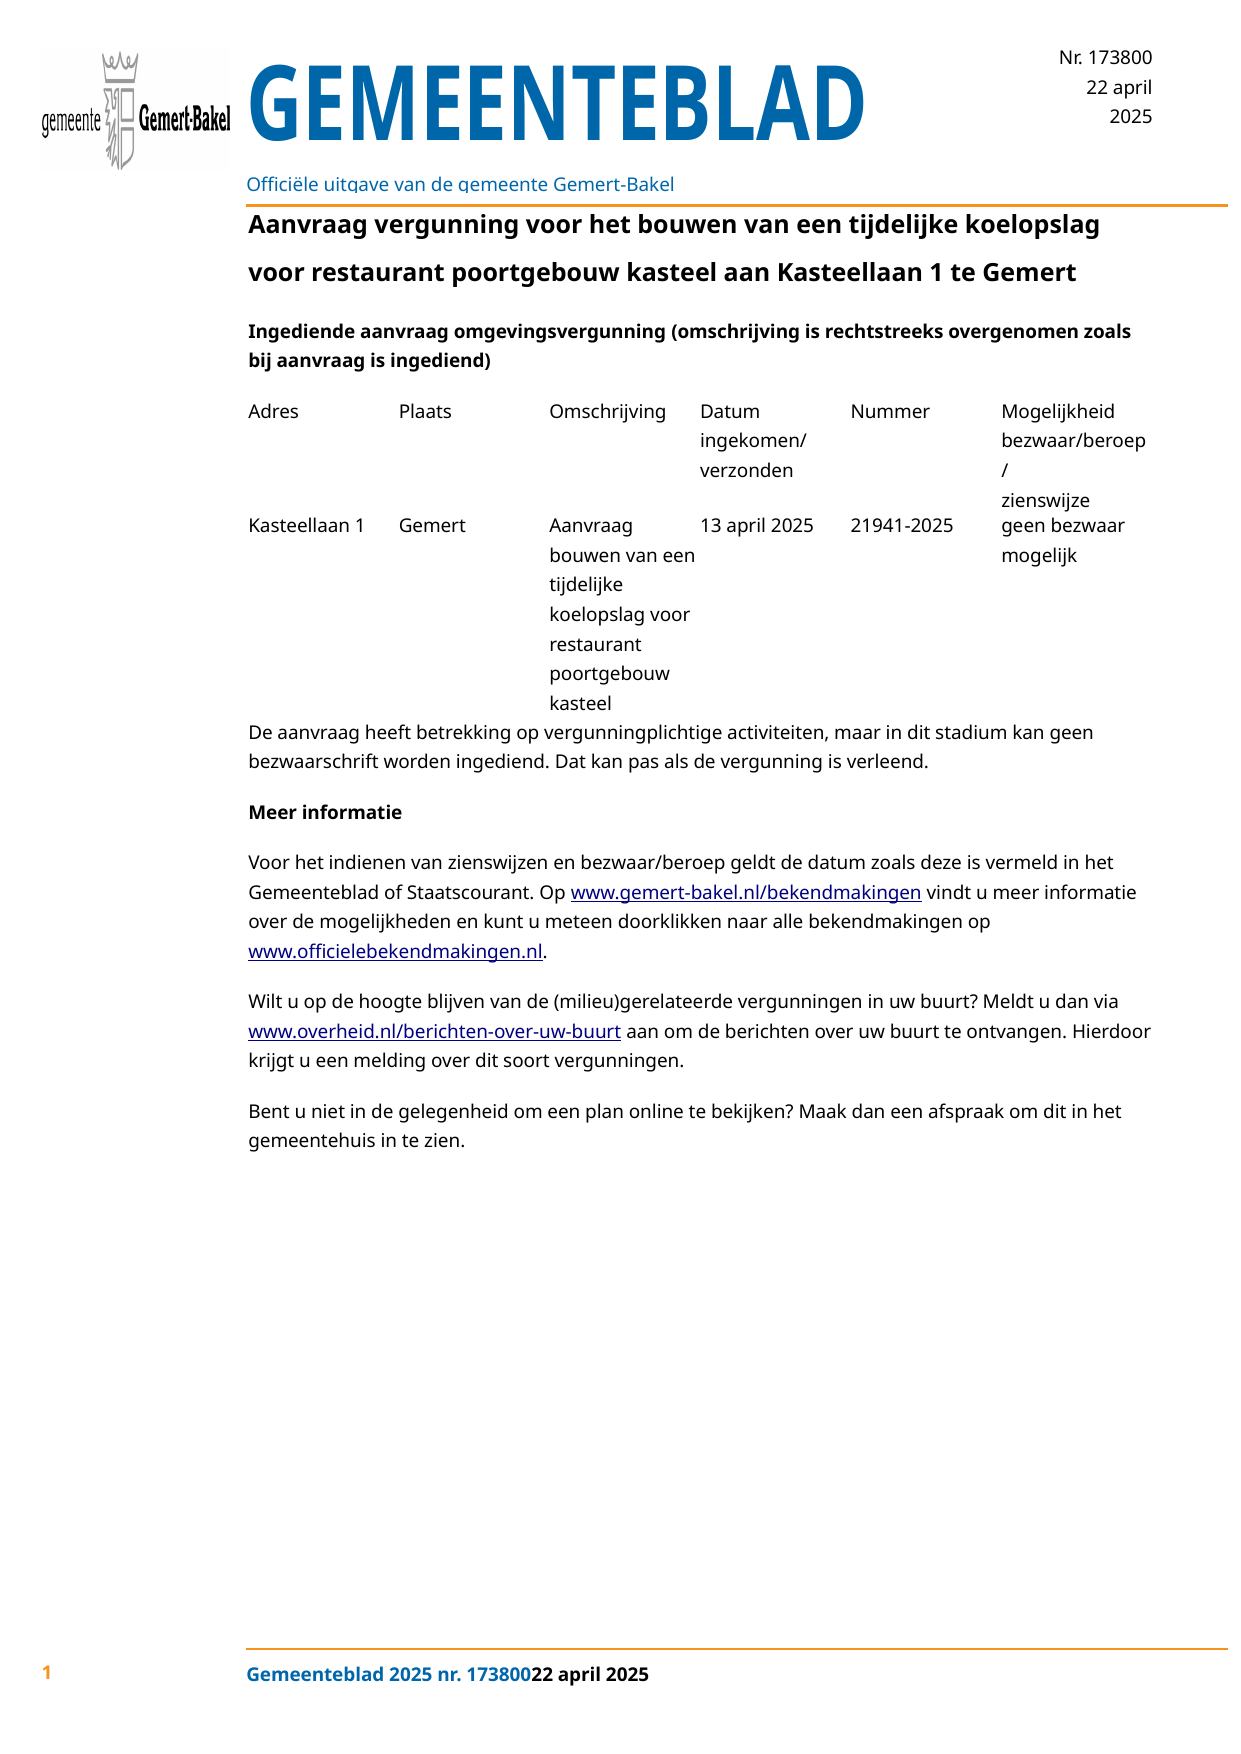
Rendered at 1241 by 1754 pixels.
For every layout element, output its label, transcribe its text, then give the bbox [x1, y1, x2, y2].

table_header Nummer [850, 398, 1001, 512]
table_cell Kasteellaan 1 [248, 513, 398, 716]
table_header Adres [248, 398, 398, 512]
table_cell 13 april 2025 [700, 513, 850, 716]
text Wilt u op de hoogte blijven van de (milieu)gerelateerde vergunningen in uw buurt? Meldt u dan via www.overheid.nl/berichten-over-uw-buurt aan om de berichten over uw buurt te ontvangen. Hierdoor krijgt u een melding over dit soort vergunningen. [248, 988, 1152, 1073]
text Bent u niet in de gelegenheid om een plan online te bekijken? Maak dan een afspraak om dit in het gemeentehuis in te zien. [248, 1098, 1152, 1153]
picture [41, 47, 231, 172]
table_header Datum ingekomen/ verzonden [700, 398, 850, 512]
text Aanvraag vergunning voor het bouwen van een tijdelijke koelopslag voor restaurant poortgebouw kasteel aan Kasteellaan 1 te Gemert [248, 207, 1152, 288]
text Voor het indienen van zienswijzen en bezwaar/beroep geldt de datum zoals deze is vermeld in het Gemeenteblad of Staatscourant. Op www.gemert-bakel.nl/bekendmakingen vindt u meer informatie over de mogelijkheden en kunt u meteen doorklikken naar alle bekendmakingen op www.officielebekendmakingen.nl. [248, 849, 1152, 964]
table_cell Gemert [399, 513, 549, 716]
table_cell Aanvraag bouwen van een tijdelijke koelopslag voor restaurant poortgebouw kasteel [549, 513, 700, 716]
text Ingediende aanvraag omgevingsvergunning (omschrijving is rechtstreeks overgenomen zoals bij aanvraag is ingediend) [248, 318, 1152, 373]
text Meer informatie [248, 799, 1152, 825]
table_header Mogelijkheid bezwaar/beroep/ zienswijze [1001, 398, 1152, 512]
table_cell geen bezwaar mogelijk [1001, 513, 1152, 716]
table_header Omschrijving [549, 398, 700, 512]
table_cell 21941-2025 [850, 513, 1001, 716]
text De aanvraag heeft betrekking op vergunningplichtige activiteiten, maar in dit stadium kan geen bezwaarschrift worden ingediend. Dat kan pas als de vergunning is verleend. [248, 719, 1152, 774]
table_header Plaats [399, 398, 549, 512]
